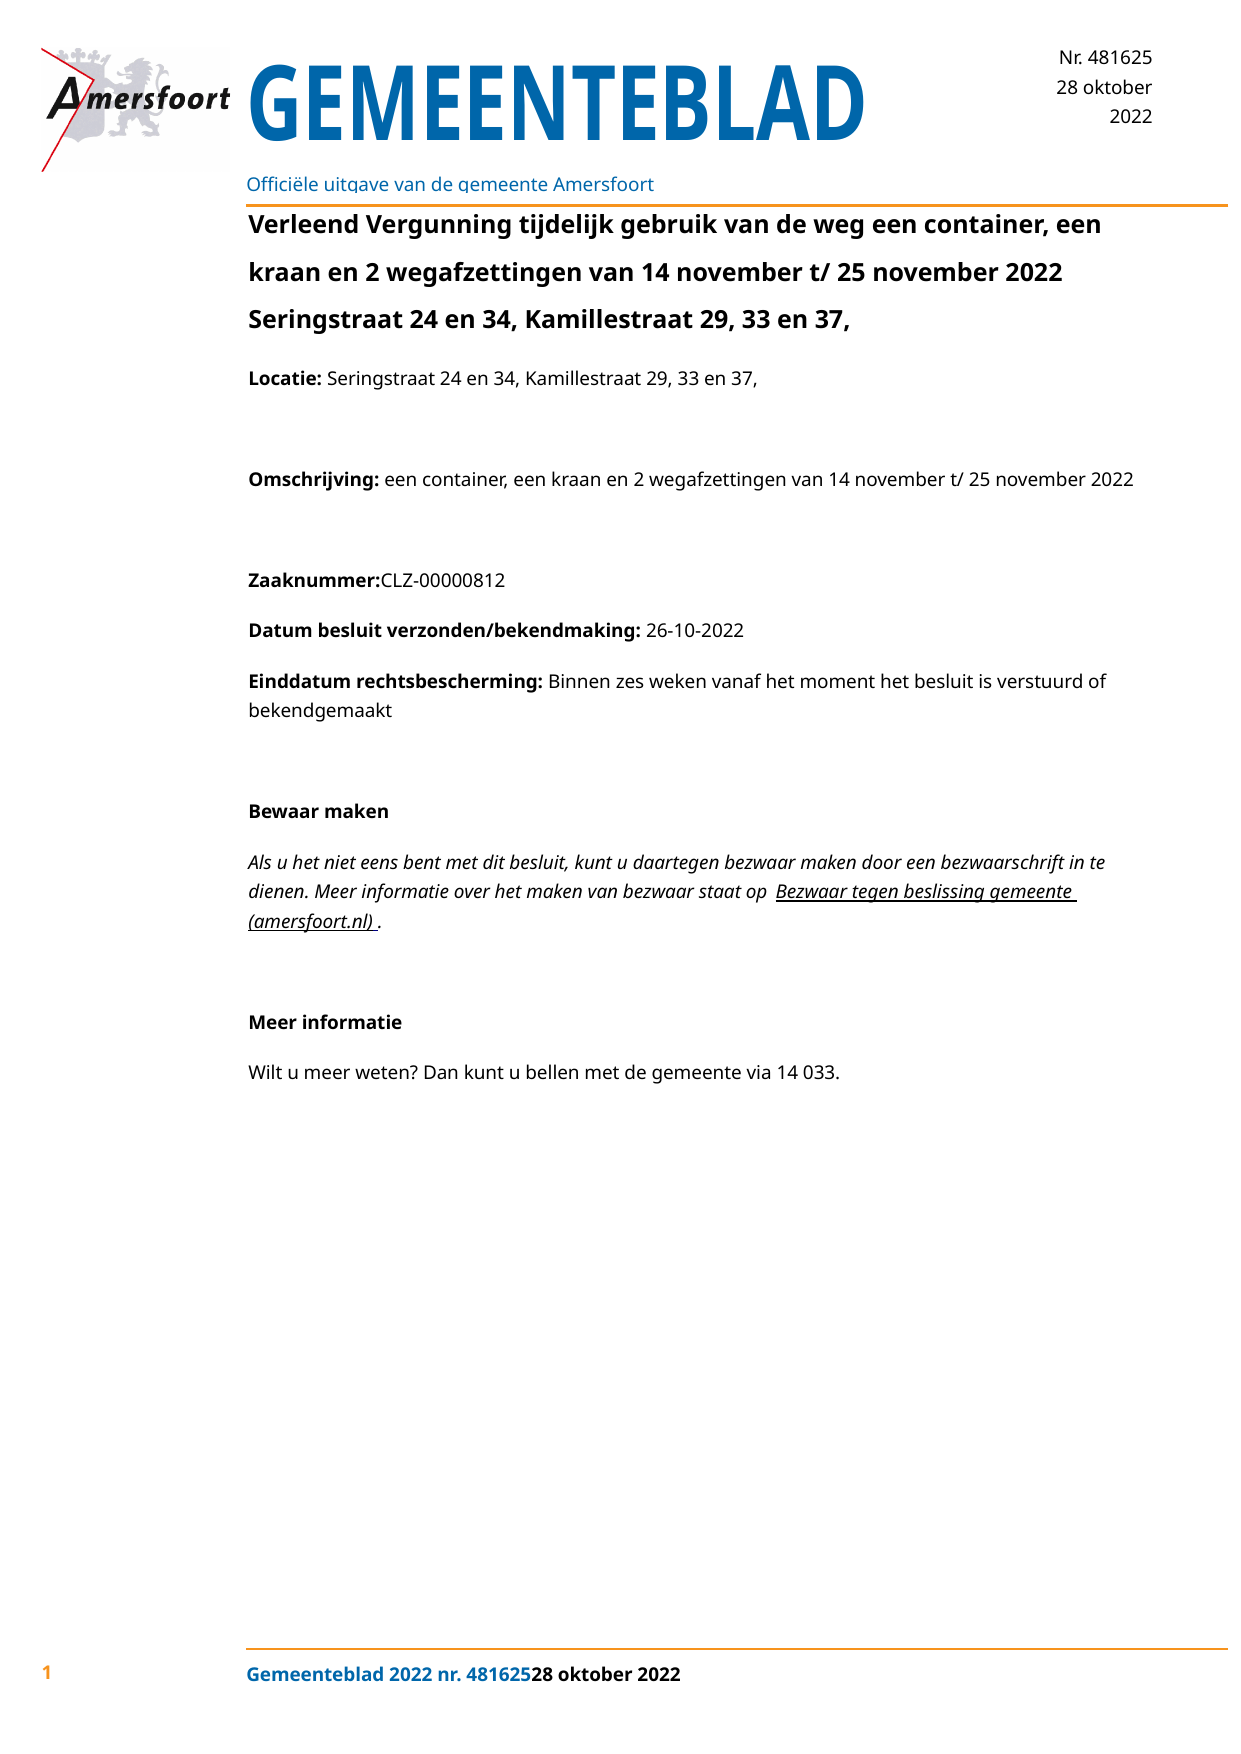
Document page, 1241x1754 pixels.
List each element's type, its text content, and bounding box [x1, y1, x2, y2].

picture [41, 47, 231, 172]
text Meer informatie [248, 1009, 1152, 1034]
text Einddatum rechtsbescherming: Binnen zes weken vanaf het moment het besluit is verstuurd of bekendgemaakt [248, 668, 1152, 723]
text Wilt u meer weten? Dan kunt u bellen met de gemeente via 14 033. [248, 1059, 1152, 1085]
text Als u het niet eens bent met dit besluit, kunt u daartegen bezwaar maken door een bezwaarschrift in te dienen. Meer informatie over het maken van bezwaar staat op Bezwaar tegen beslissing gemeente (amersfoort.nl) . [248, 849, 1152, 934]
text Zaaknummer:CLZ-00000812 [248, 567, 1152, 593]
text Omschrijving: een container, een kraan en 2 wegafzettingen van 14 november t/ 25 november 2022 [248, 466, 1152, 492]
text Verleend Vergunning tijdelijk gebruik van de weg een container, een kraan en 2 wegafzettingen van 14 november t/ 25 november 2022 Seringstraat 24 en 34, Kamillestraat 29, 33 en 37, [248, 207, 1152, 336]
text Datum besluit verzonden/bekendmaking: 26-10-2022 [248, 618, 1152, 643]
text Bewaar maken [248, 798, 1152, 824]
text Locatie: Seringstraat 24 en 34, Kamillestraat 29, 33 en 37, [248, 366, 1152, 391]
